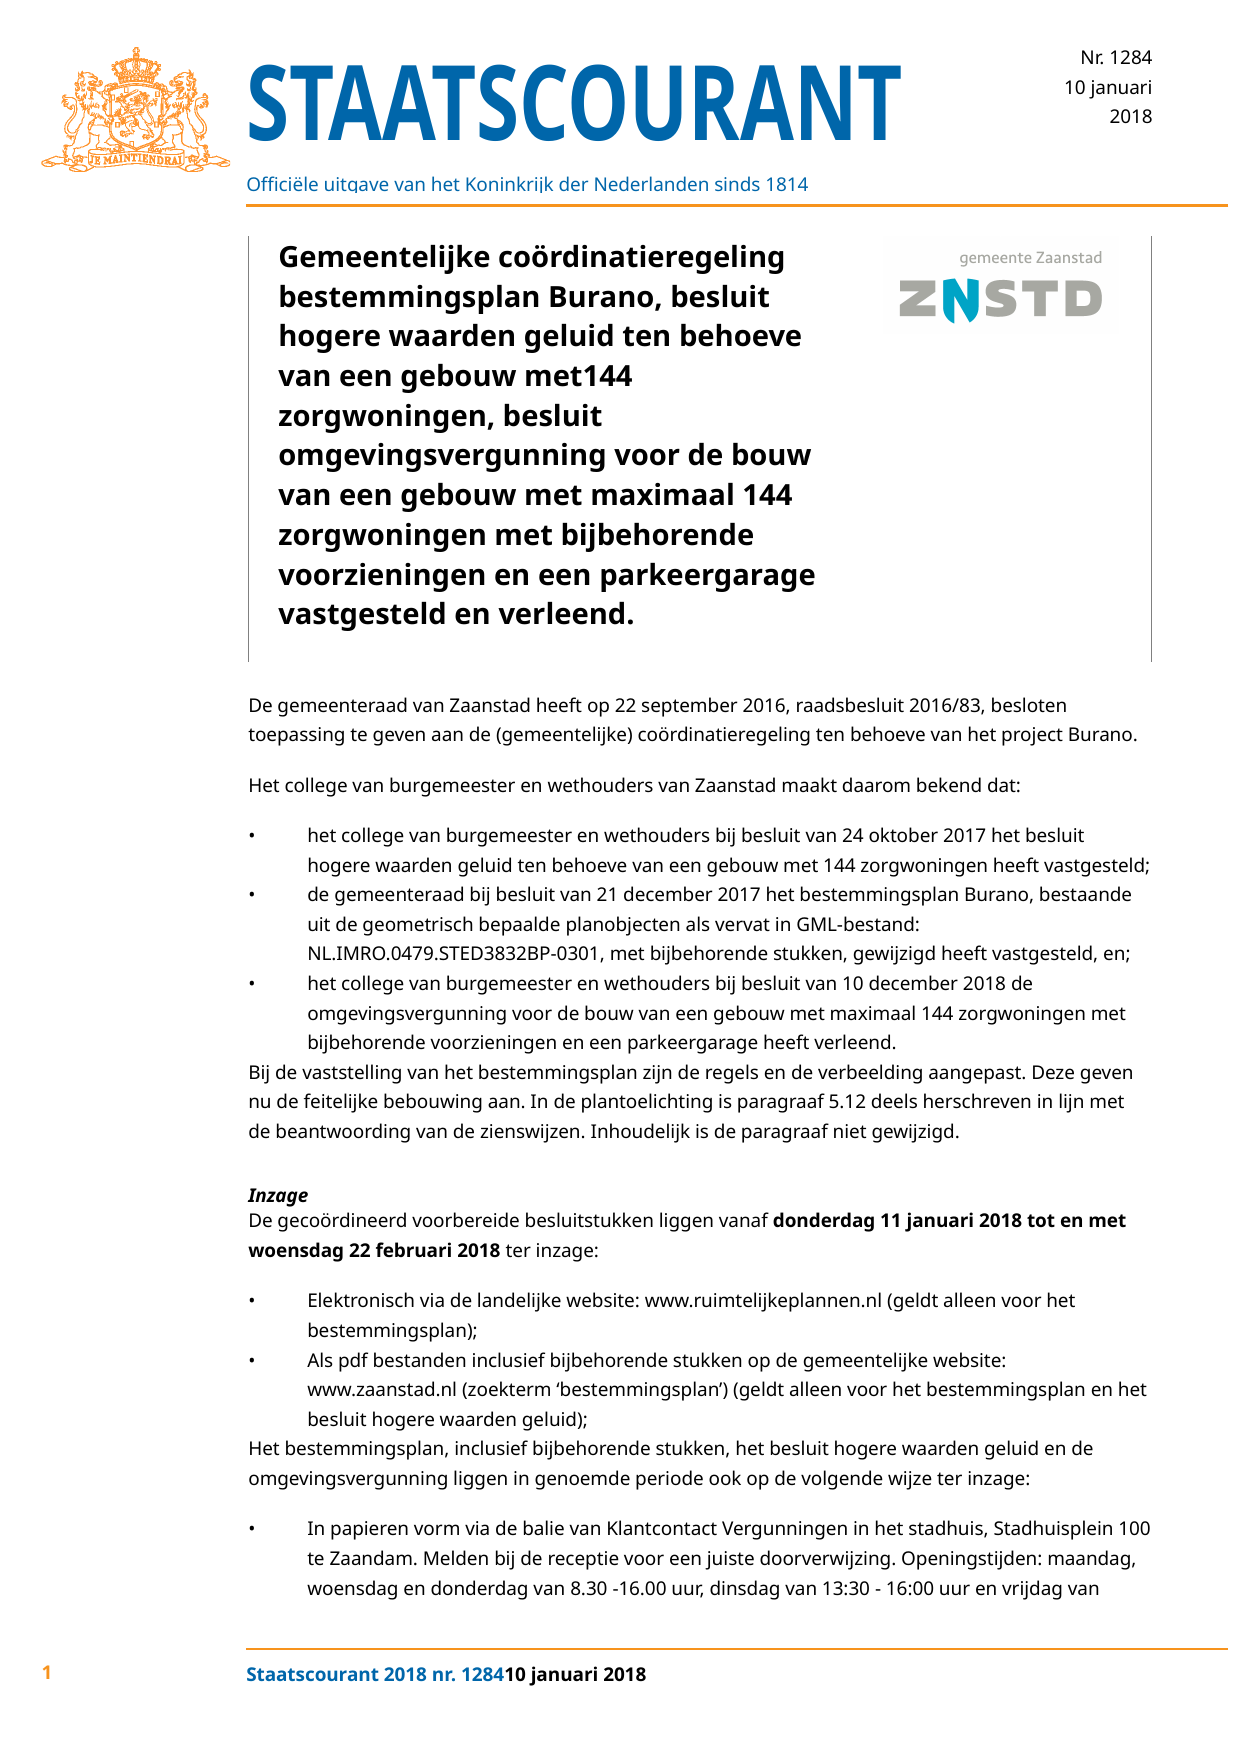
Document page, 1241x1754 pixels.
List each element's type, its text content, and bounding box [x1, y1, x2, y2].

text Bij de vaststelling van het bestemmingsplan zijn de regels en de verbeelding aangepast. Deze geven nu de feitelijke bebouwing aan. In de plantoelichting is paragraaf 5.12 deels herschreven in lijn met de beantwoording van de zienswijzen. Inhoudelijk is de paragraaf niet gewijzigd. [248, 1059, 1152, 1144]
text Het bestemmingsplan, inclusief bijbehorende stukken, het besluit hogere waarden geluid en de omgevingsvergunning liggen in genoemde periode ook op de volgende wijze ter inzage: [248, 1436, 1152, 1491]
table_header [850, 236, 1151, 662]
list de gemeenteraad bij besluit van 21 december 2017 het bestemmingsplan Burano, bestaande uit de geometrisch bepaalde planobjecten als vervat in GML-bestand: NL.IMRO.0479.STED3832BP-0301, met bijbehorende stukken, gewijzigd heeft vastgesteld, en; [248, 881, 1152, 966]
list In papieren vorm via de balie van Klantcontact Vergunningen in het stadhuis, Stadhuisplein 100 te Zaandam. Melden bij de receptie voor een juiste doorverwijzing. Openingstijden: maandag, woensdag en donderdag van 8.30 -16.00 uur, dinsdag van 13:30 - 16:00 uur en vrijdag van [248, 1516, 1152, 1601]
text De gemeenteraad van Zaanstad heeft op 22 september 2016, raadsbesluit 2016/83, besloten toepassing te geven aan de (gemeentelijke) coördinatieregeling ten behoeve van het project Burano. [248, 692, 1152, 747]
list Als pdf bestanden inclusief bijbehorende stukken op de gemeentelijke website: www.zaanstad.nl (zoekterm ‘bestemmingsplan’) (geldt alleen voor het bestemmingsplan en het besluit hogere waarden geluid); [248, 1347, 1152, 1432]
list Elektronisch via de landelijke website: www.ruimtelijkeplannen.nl (geldt alleen voor het bestemmingsplan); [248, 1288, 1152, 1343]
list het college van burgemeester en wethouders bij besluit van 24 oktober 2017 het besluit hogere waarden geluid ten behoeve van een gebouw met 144 zorgwoningen heeft vastgesteld; [248, 822, 1152, 877]
text Inzage [248, 1182, 1152, 1208]
text Het college van burgemeester en wethouders van Zaanstad maakt daarom bekend dat: [248, 772, 1152, 797]
table_header Gemeentelijke coördinatieregeling bestemmingsplan Burano, besluit hogere waarden geluid ten behoeve van een gebouw met144 zorgwoningen, besluit omgevingsvergunning voor de bouw van een gebouw met maximaal 144 zorgwoningen met bijbehorende voorzieningen en een parkeergarage vastgesteld en verleend. [249, 236, 850, 662]
picture [882, 236, 1119, 334]
picture [41, 47, 231, 172]
list het college van burgemeester en wethouders bij besluit van 10 december 2018 de omgevingsvergunning voor de bouw van een gebouw met maximaal 144 zorgwoningen met bijbehorende voorzieningen en een parkeergarage heeft verleend. [248, 970, 1152, 1055]
text De gecoördineerd voorbereide besluitstukken liggen vanaf donderdag 11 januari 2018 tot en met woensdag 22 februari 2018 ter inzage: [248, 1208, 1152, 1263]
